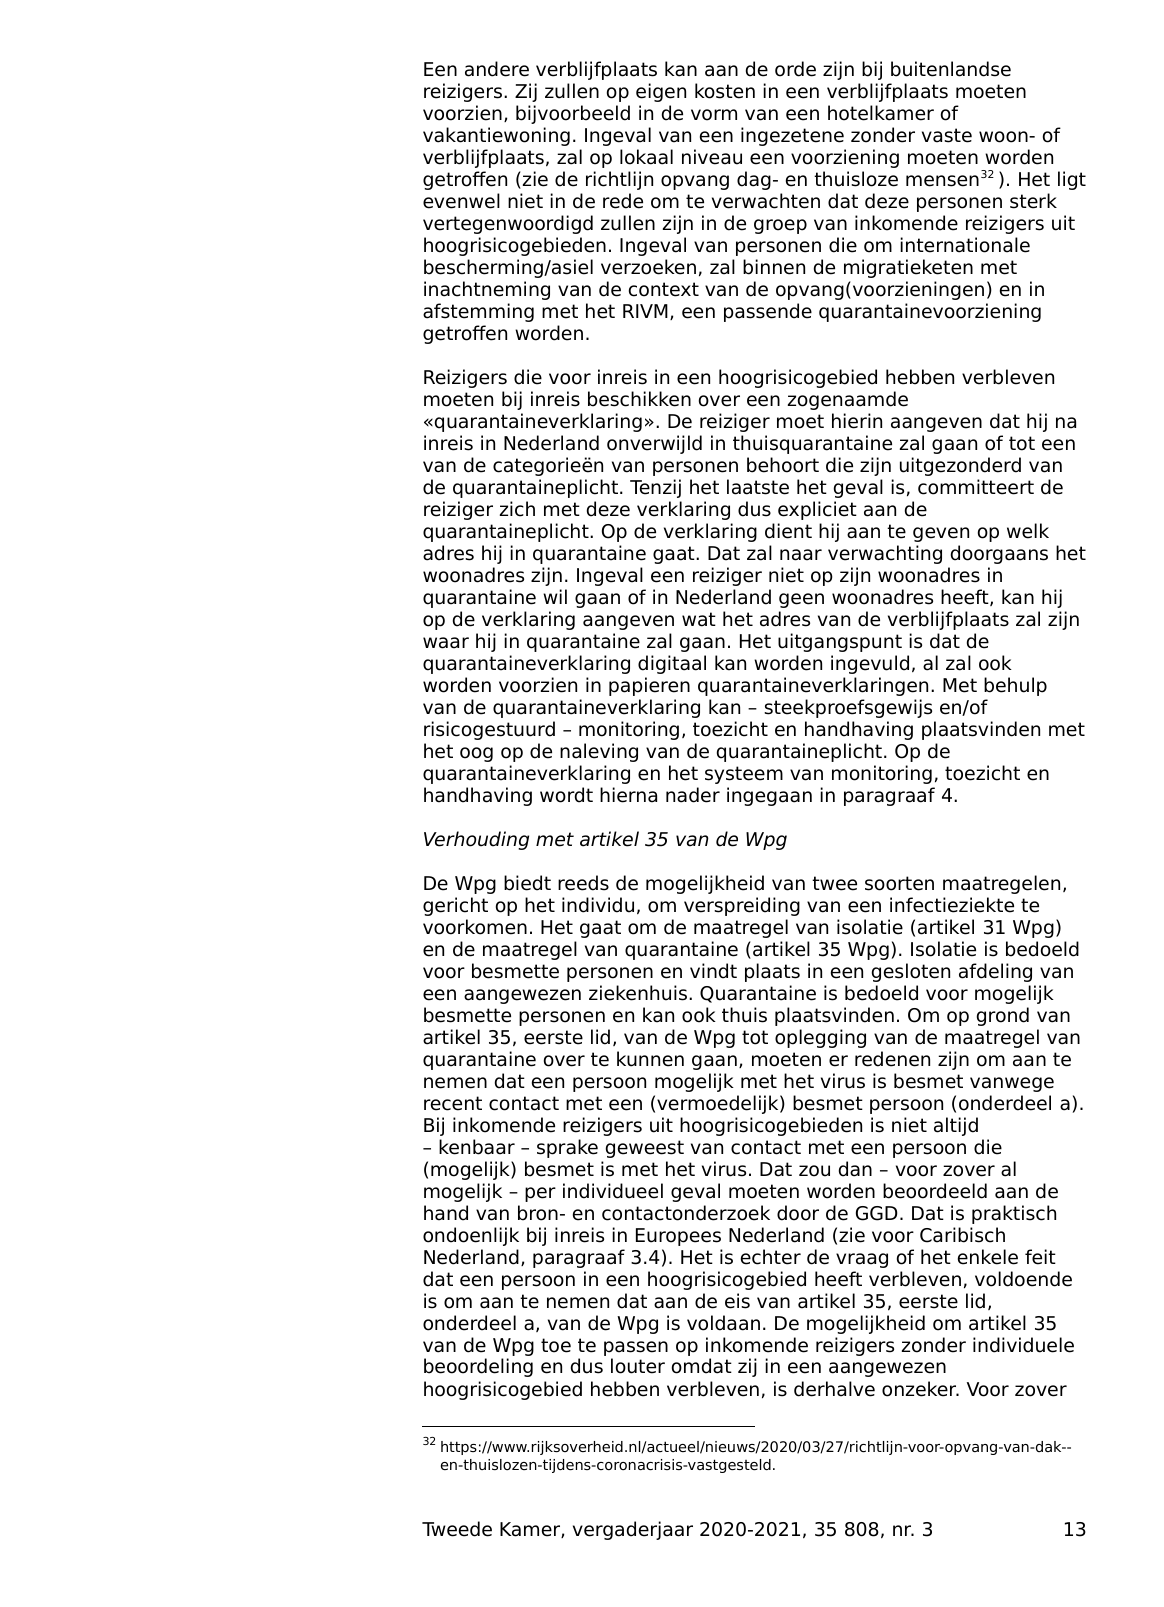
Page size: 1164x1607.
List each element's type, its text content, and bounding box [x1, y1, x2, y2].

text https://www.rijksoverheid.nl/actueel/nieuws/2020/03/27/richtlijn-voor-opvang-van-dak--en-thuislozen-tijdens-coronacrisis-vastgesteld. [422, 1435, 1087, 1474]
subtitle Verhouding met artikel 35 van de Wpg [422, 829, 1087, 851]
text Reizigers die voor inreis in een hoogrisicogebied hebben verbleven moeten bij inreis beschikken over een zogenaamde «quarantaineverklaring». De reiziger moet hierin aangeven dat hij na inreis in Nederland onverwijld in thuisquarantaine zal gaan of tot een van de categorieën van personen behoort die zijn uitgezonderd van de quarantaineplicht. Tenzij het laatste het geval is, committeert de reiziger zich met deze verklaring dus expliciet aan de quarantaineplicht. Op de verklaring dient hij aan te geven op welk adres hij in quarantaine gaat. Dat zal naar verwachting doorgaans het woonadres zijn. Ingeval een reiziger niet op zijn woonadres in quarantaine wil gaan of in Nederland geen woonadres heeft, kan hij op de verklaring aangeven wat het adres van de verblijfplaats zal zijn waar hij in quarantaine zal gaan. Het uitgangspunt is dat de quarantaineverklaring digitaal kan worden ingevuld, al zal ook worden voorzien in papieren quarantaineverklaringen. Met behulp van de quarantaineverklaring kan – steekproefsgewijs en/of risicogestuurd – monitoring, toezicht en handhaving plaatsvinden met het oog op de naleving van de quarantaineplicht. Op de quarantaineverklaring en het systeem van monitoring, toezicht en handhaving wordt hierna nader ingegaan in paragraaf 4. [422, 367, 1087, 807]
text De Wpg biedt reeds de mogelijkheid van twee soorten maatregelen, gericht op het individu, om verspreiding van een infectieziekte te voorkomen. Het gaat om de maatregel van isolatie (artikel 31 Wpg) en de maatregel van quarantaine (artikel 35 Wpg). Isolatie is bedoeld voor besmette personen en vindt plaats in een gesloten afdeling van een aangewezen ziekenhuis. Quarantaine is bedoeld voor mogelijk besmette personen en kan ook thuis plaatsvinden. Om op grond van artikel 35, eerste lid, van de Wpg tot oplegging van de maatregel van quarantaine over te kunnen gaan, moeten er redenen zijn om aan te nemen dat een persoon mogelijk met het virus is besmet vanwege recent contact met een (vermoedelijk) besmet persoon (onderdeel a). Bij inkomende reizigers uit hoogrisicogebieden is niet altijd – kenbaar – sprake geweest van contact met een persoon die (mogelijk) besmet is met het virus. Dat zou dan – voor zover al mogelijk – per individueel geval moeten worden beoordeeld aan de hand van bron- en contactonderzoek door de GGD. Dat is praktisch ondoenlijk bij inreis in Europees Nederland (zie voor Caribisch Nederland, paragraaf 3.4). Het is echter de vraag of het enkele feit dat een persoon in een hoogrisicogebied heeft verbleven, voldoende is om aan te nemen dat aan de eis van artikel 35, eerste lid, onderdeel a, van de Wpg is voldaan. De mogelijkheid om artikel 35 van de Wpg toe te passen op inkomende reizigers zonder individuele beoordeling en dus louter omdat zij in een aangewezen hoogrisicogebied hebben verbleven, is derhalve onzeker. Voor zover [422, 873, 1087, 1400]
text Een andere verblijfplaats kan aan de orde zijn bij buitenlandse reizigers. Zij zullen op eigen kosten in een verblijfplaats moeten voorzien, bijvoorbeeld in de vorm van een hotelkamer of vakantiewoning. Ingeval van een ingezetene zonder vaste woon- of verblijfplaats, zal op lokaal niveau een voorziening moeten worden getroffen (zie de richtlijn opvang dag- en thuisloze mensen). Het ligt evenwel niet in de rede om te verwachten dat deze personen sterk vertegenwoordigd zullen zijn in de groep van inkomende reizigers uit hoogrisicogebieden. Ingeval van personen die om internationale bescherming/asiel verzoeken, zal binnen de migratieketen met inachtneming van de context van de opvang(voorzieningen) en in afstemming met het RIVM, een passende quarantainevoorziening getroffen worden. [422, 59, 1087, 345]
